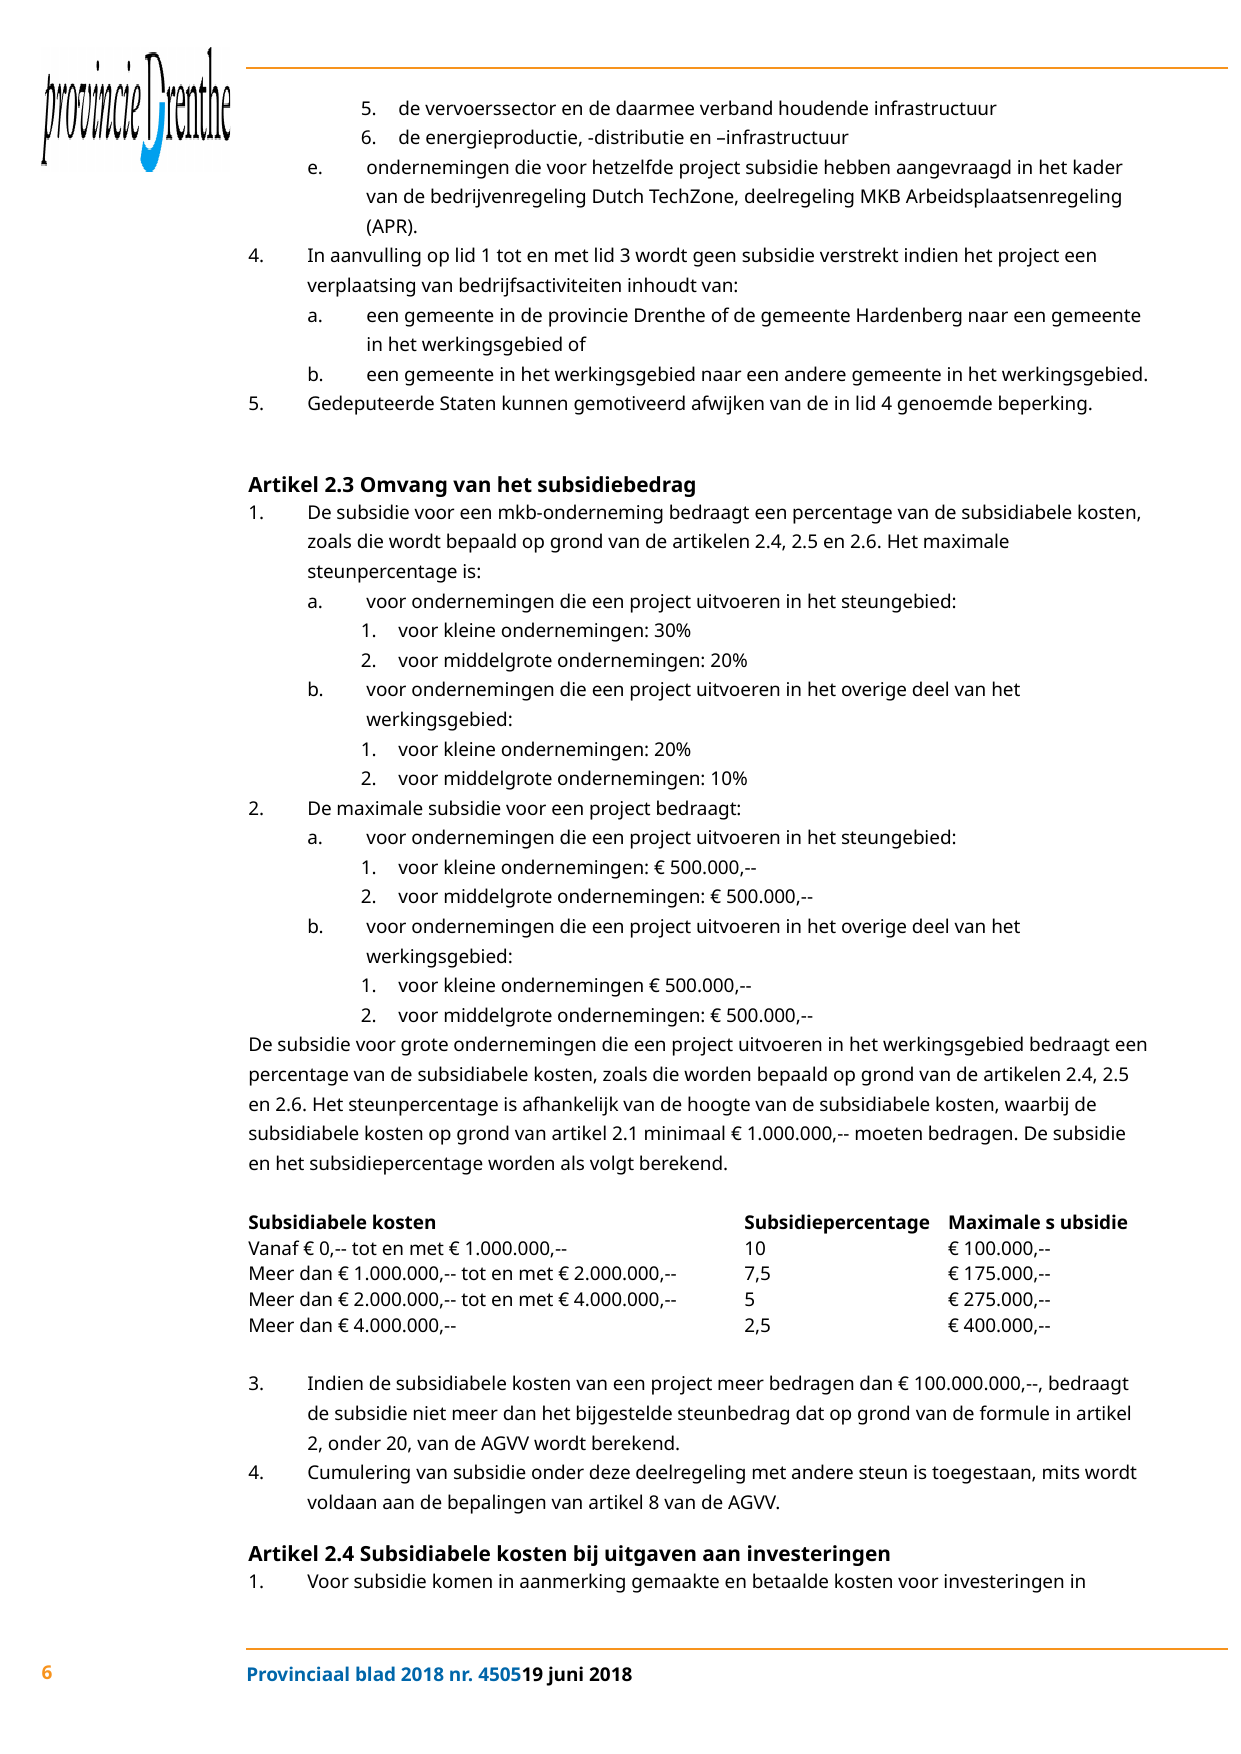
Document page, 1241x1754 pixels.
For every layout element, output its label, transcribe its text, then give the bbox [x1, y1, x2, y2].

table_cell Meer dan € 1.000.000,-- tot en met € 2.000.000,-- [248, 1261, 744, 1286]
list voor kleine ondernemingen: 20% [361, 736, 1152, 761]
list Cumulering van subsidie onder deze deelregeling met andere steun is toegestaan, mits wordt voldaan aan de bepalingen van artikel 8 van de AGVV. [248, 1459, 1152, 1515]
list voor ondernemingen die een project uitvoeren in het overige deel van het werkingsgebied: [307, 677, 1152, 732]
list een gemeente in de provincie Drenthe of de gemeente Hardenberg naar een gemeente in het werkingsgebied of [307, 302, 1152, 357]
table_cell € 100.000,-- [948, 1235, 1152, 1261]
list voor kleine ondernemingen € 500.000,-- [361, 972, 1152, 998]
list voor middelgrote ondernemingen: € 500.000,-- [361, 884, 1152, 909]
list voor middelgrote ondernemingen: 10% [361, 765, 1152, 791]
list voor ondernemingen die een project uitvoeren in het overige deel van het werkingsgebied: [307, 913, 1152, 968]
table_cell Meer dan € 4.000.000,-- [248, 1312, 744, 1338]
list voor middelgrote ondernemingen: 20% [361, 647, 1152, 673]
table_cell 2,5 [744, 1312, 948, 1338]
list Voor subsidie komen in aanmerking gemaakte en betaalde kosten voor investeringen in [248, 1568, 1152, 1593]
table_cell Vanaf € 0,-- tot en met € 1.000.000,-- [248, 1235, 744, 1261]
picture [41, 47, 231, 172]
text De subsidie voor grote ondernemingen die een project uitvoeren in het werkingsgebied bedraagt een percentage van de subsidiabele kosten, zoals die worden bepaald op grond van de artikelen 2.4, 2.5 en 2.6. Het steunpercentage is afhankelijk van de hoogte van de subsidiabele kosten, waarbij de subsidiabele kosten op grond van artikel 2.1 minimaal € 1.000.000,-- moeten bedragen. De subsidie en het subsidiepercentage worden als volgt berekend. [248, 1032, 1152, 1176]
table_cell Meer dan € 2.000.000,-- tot en met € 4.000.000,-- [248, 1286, 744, 1312]
table_header Maximale s ubsidie [948, 1209, 1152, 1235]
list Indien de subsidiabele kosten van een project meer bedragen dan € 100.000.000,--, bedraagt de subsidie niet meer dan het bijgestelde steunbedrag dat op grond van de formule in artikel 2, onder 20, van de AGVV wordt berekend. [248, 1371, 1152, 1456]
list de vervoerssector en de daarmee verband houdende infrastructuur [361, 95, 1152, 121]
list Gedeputeerde Staten kunnen gemotiveerd afwijken van de in lid 4 genoemde beperking. [248, 391, 1152, 416]
list ondernemingen die voor hetzelfde project subsidie hebben aangevraagd in het kader van de bedrijvenregeling Dutch TechZone, deelregeling MKB Arbeidsplaatsenregeling (APR). [307, 154, 1152, 239]
list De subsidie voor een mkb-onderneming bedraagt een percentage van de subsidiabele kosten, zoals die wordt bepaald op grond van de artikelen 2.4, 2.5 en 2.6. Het maximale steunpercentage is: [248, 499, 1152, 584]
text Artikel 2.4 Subsidiabele kosten bij uitgaven aan investeringen [248, 1539, 1152, 1568]
table_cell € 175.000,-- [948, 1261, 1152, 1286]
table_cell 7,5 [744, 1261, 948, 1286]
list In aanvulling op lid 1 tot en met lid 3 wordt geen subsidie verstrekt indien het project een verplaatsing van bedrijfsactiviteiten inhoudt van: [248, 243, 1152, 298]
list voor middelgrote ondernemingen: € 500.000,-- [361, 1002, 1152, 1028]
list voor kleine ondernemingen: 30% [361, 617, 1152, 643]
table_cell € 275.000,-- [948, 1286, 1152, 1312]
table_cell 5 [744, 1286, 948, 1312]
text Artikel 2.3 Omvang van het subsidiebedrag [248, 471, 1152, 499]
list voor ondernemingen die een project uitvoeren in het steungebied: [307, 588, 1152, 613]
list voor kleine ondernemingen: € 500.000,-- [361, 854, 1152, 880]
table_cell 10 [744, 1235, 948, 1261]
list een gemeente in het werkingsgebied naar een andere gemeente in het werkingsgebied. [307, 361, 1152, 387]
list voor ondernemingen die een project uitvoeren in het steungebied: [307, 824, 1152, 850]
table_cell € 400.000,-- [948, 1312, 1152, 1338]
table_header Subsidiepercentage [744, 1209, 948, 1235]
table_header Subsidiabele kosten [248, 1209, 744, 1235]
list de energieproductie, -distributie en –infrastructuur [361, 124, 1152, 150]
list De maximale subsidie voor een project bedraagt: [248, 795, 1152, 821]
